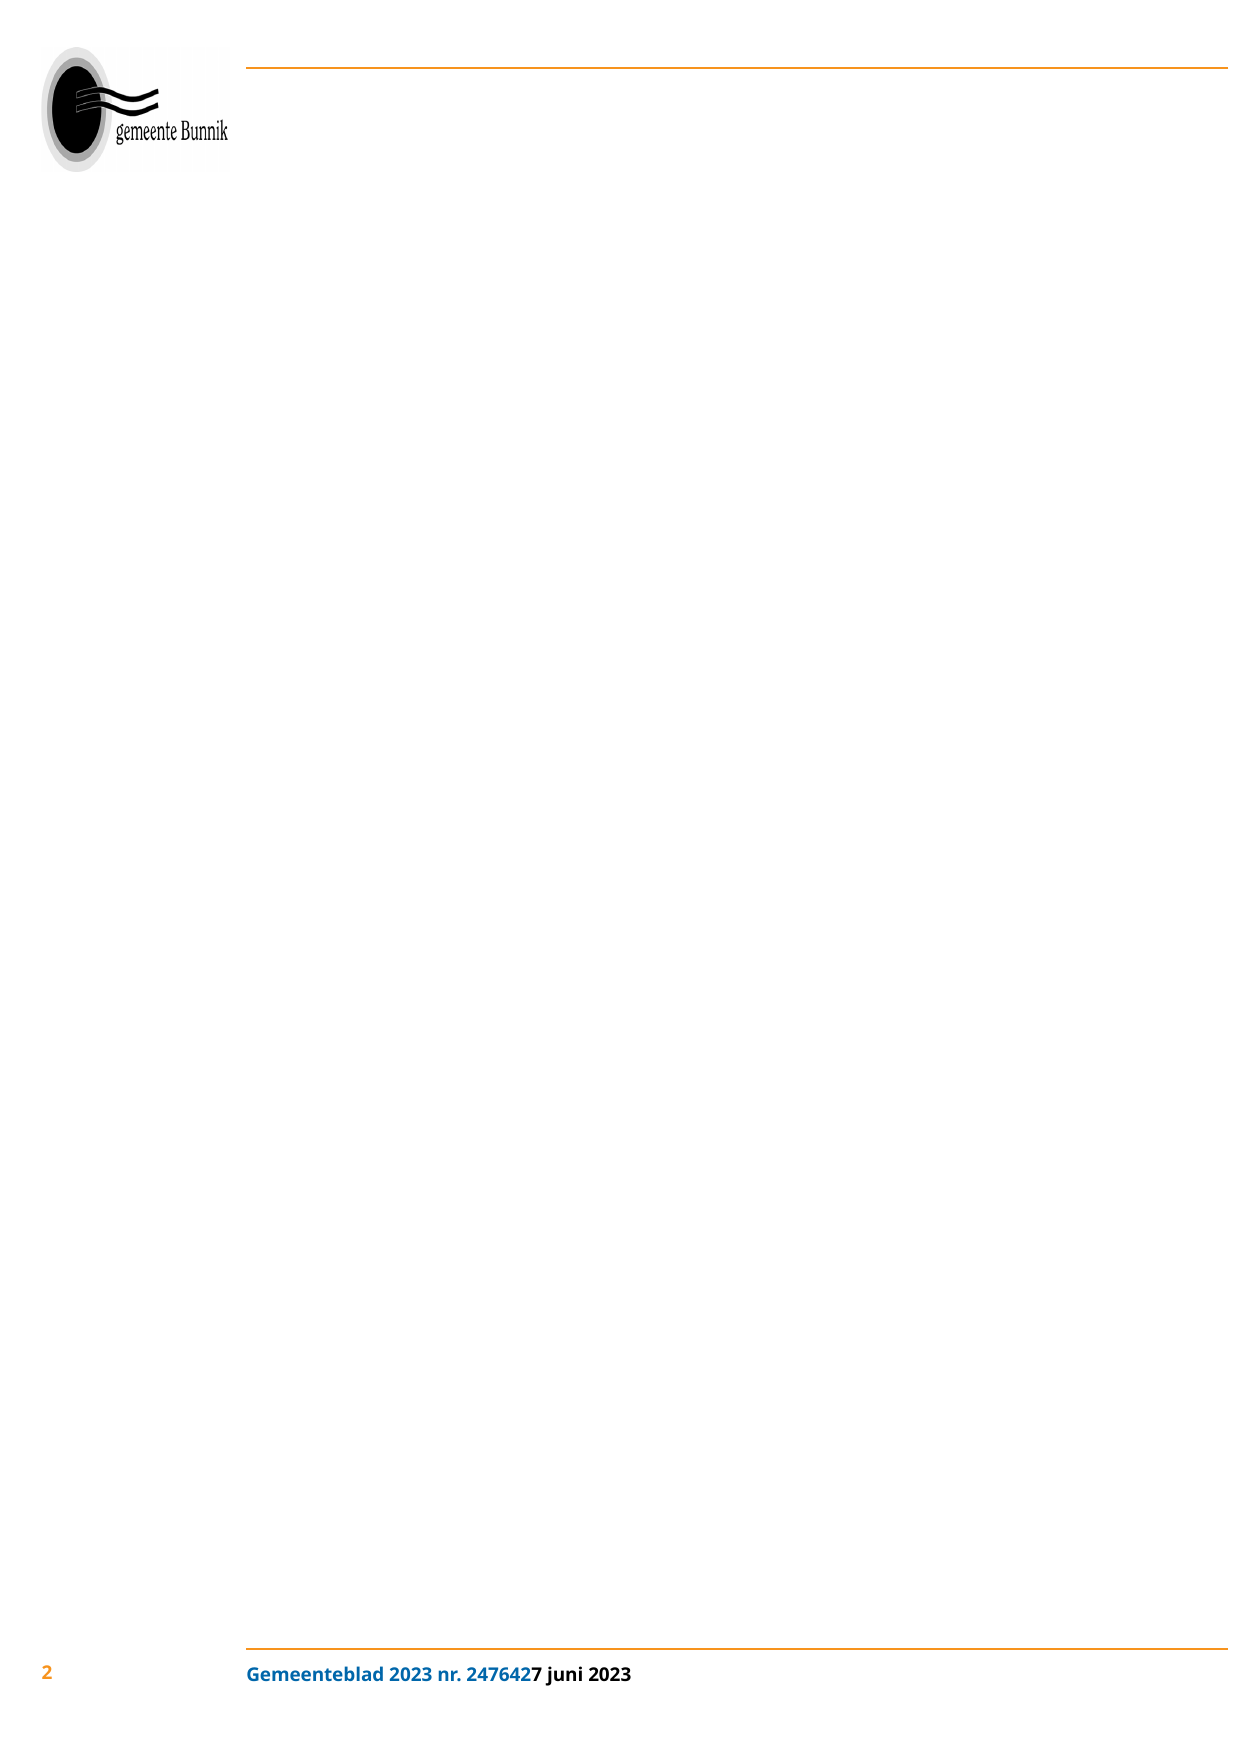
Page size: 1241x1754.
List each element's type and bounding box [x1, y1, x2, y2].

picture [41, 47, 231, 172]
